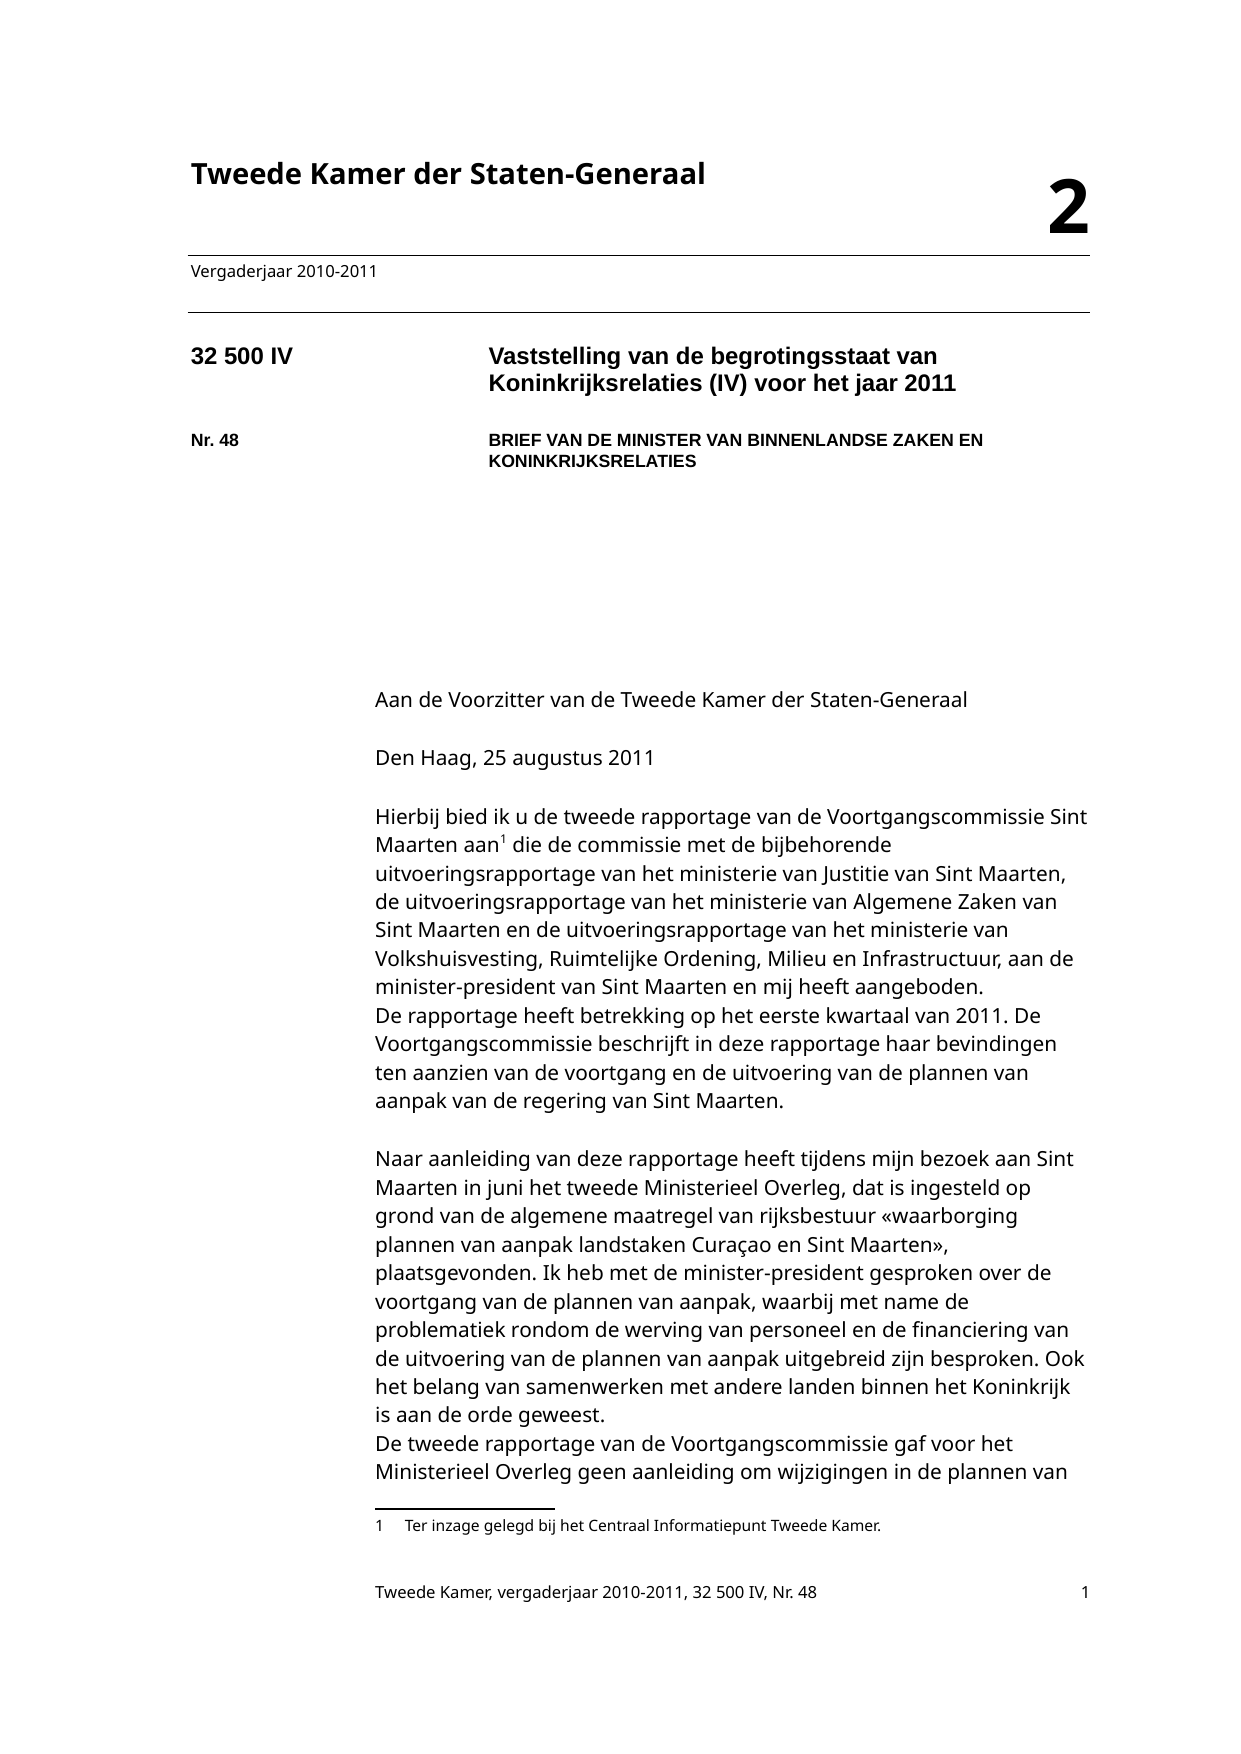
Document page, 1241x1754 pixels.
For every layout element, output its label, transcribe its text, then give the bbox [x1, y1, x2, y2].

table_cell [188, 313, 485, 339]
table_cell Vaststelling van de begrotingsstaat van Koninkrijksrelaties (IV) voor het jaar 2011 [485, 339, 1090, 427]
table_header Tweede Kamer der Staten-Generaal [188, 150, 909, 255]
text Den Haag, 25 augustus 2011 [375, 743, 1090, 772]
text Hierbij bied ik u de tweede rapportage van de Voortgangscommissie Sint Maarten aan die de commissie met de bijbehorende uitvoeringsrapportage van het ministerie van Justitie van Sint Maarten, de uitvoeringsrapportage van het ministerie van Algemene Zaken van Sint Maarten en de uitvoeringsrapportage van het ministerie van Volkshuisvesting, Ruimtelijke Ordening, Milieu en Infrastructuur, aan de minister-president van Sint Maarten en mij heeft aangeboden. [375, 802, 1090, 1001]
table_cell BRIEF VAN DE MINISTER VAN BINNENLANDSE ZAKEN EN KONINKRIJKSRELATIES [485, 427, 1090, 566]
table_cell [485, 256, 1090, 312]
text Ter inzage gelegd bij het Centraal Informatiepunt Tweede Kamer. [375, 1508, 1090, 1536]
table_header 2 [910, 150, 1090, 255]
table_cell Nr. 48 [188, 427, 485, 566]
table_cell [485, 313, 1090, 339]
text De rapportage heeft betrekking op het eerste kwartaal van 2011. De Voortgangscommissie beschrijft in deze rapportage haar bevindingen ten aanzien van de voortgang en de uitvoering van de plannen van aanpak van de regering van Sint Maarten. [375, 1001, 1090, 1114]
text De tweede rapportage van de Voortgangscommissie gaf voor het Ministerieel Overleg geen aanleiding om wijzigingen in de plannen van [375, 1429, 1090, 1486]
text Naar aanleiding van deze rapportage heeft tijdens mijn bezoek aan Sint Maarten in juni het tweede Ministerieel Overleg, dat is ingesteld op grond van de algemene maatregel van rijksbestuur «waarborging plannen van aanpak landstaken Curaçao en Sint Maarten», plaatsgevonden. Ik heb met de minister-president gesproken over de voortgang van de plannen van aanpak, waarbij met name de problematiek rondom de werving van personeel en de financiering van de uitvoering van de plannen van aanpak uitgebreid zijn besproken. Ook het belang van samenwerken met andere landen binnen het Koninkrijk is aan de orde geweest. [375, 1144, 1090, 1429]
table_cell Vergaderjaar 2010-2011 [188, 256, 485, 312]
text Aan de Voorzitter van de Tweede Kamer der Staten-Generaal [375, 685, 1090, 713]
table_cell 32 500 IV [188, 339, 485, 427]
